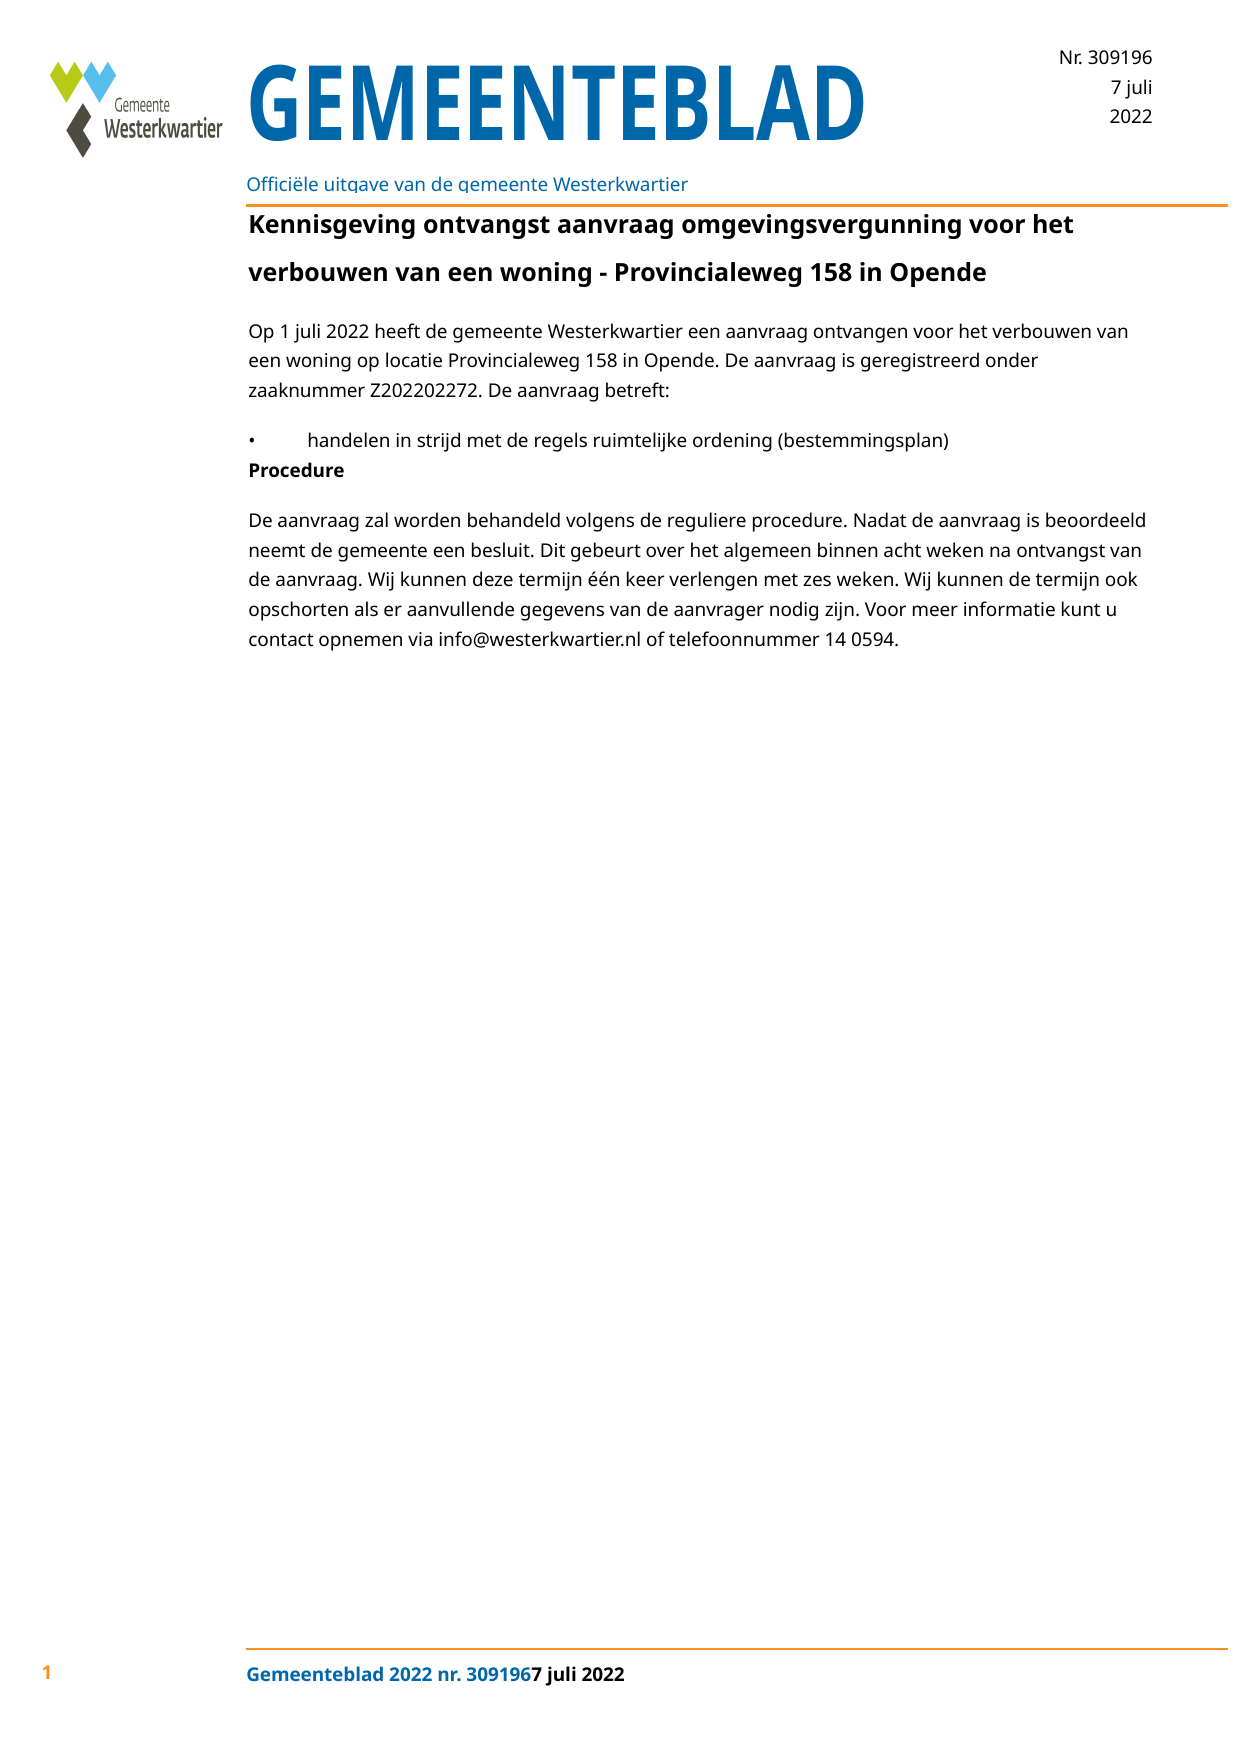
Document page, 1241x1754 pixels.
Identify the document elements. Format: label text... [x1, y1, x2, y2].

picture [41, 47, 231, 172]
text De aanvraag zal worden behandeld volgens de reguliere procedure. Nadat de aanvraag is beoordeeld neemt de gemeente een besluit. Dit gebeurt over het algemeen binnen acht weken na ontvangst van de aanvraag. Wij kunnen deze termijn één keer verlengen met zes weken. Wij kunnen de termijn ook opschorten als er aanvullende gegevens van de aanvrager nodig zijn. Voor meer informatie kunt u contact opnemen via info@westerkwartier.nl of telefoonnummer 14 0594. [248, 507, 1152, 652]
list handelen in strijd met de regels ruimtelijke ordening (bestemmingsplan) [248, 427, 1152, 453]
text Op 1 juli 2022 heeft de gemeente Westerkwartier een aanvraag ontvangen voor het verbouwen van een woning op locatie Provincialeweg 158 in Opende. De aanvraag is geregistreerd onder zaaknummer Z202202272. De aanvraag betreft: [248, 318, 1152, 403]
text Procedure [248, 457, 1152, 483]
text Kennisgeving ontvangst aanvraag omgevingsvergunning voor het verbouwen van een woning - Provincialeweg 158 in Opende [248, 207, 1152, 288]
